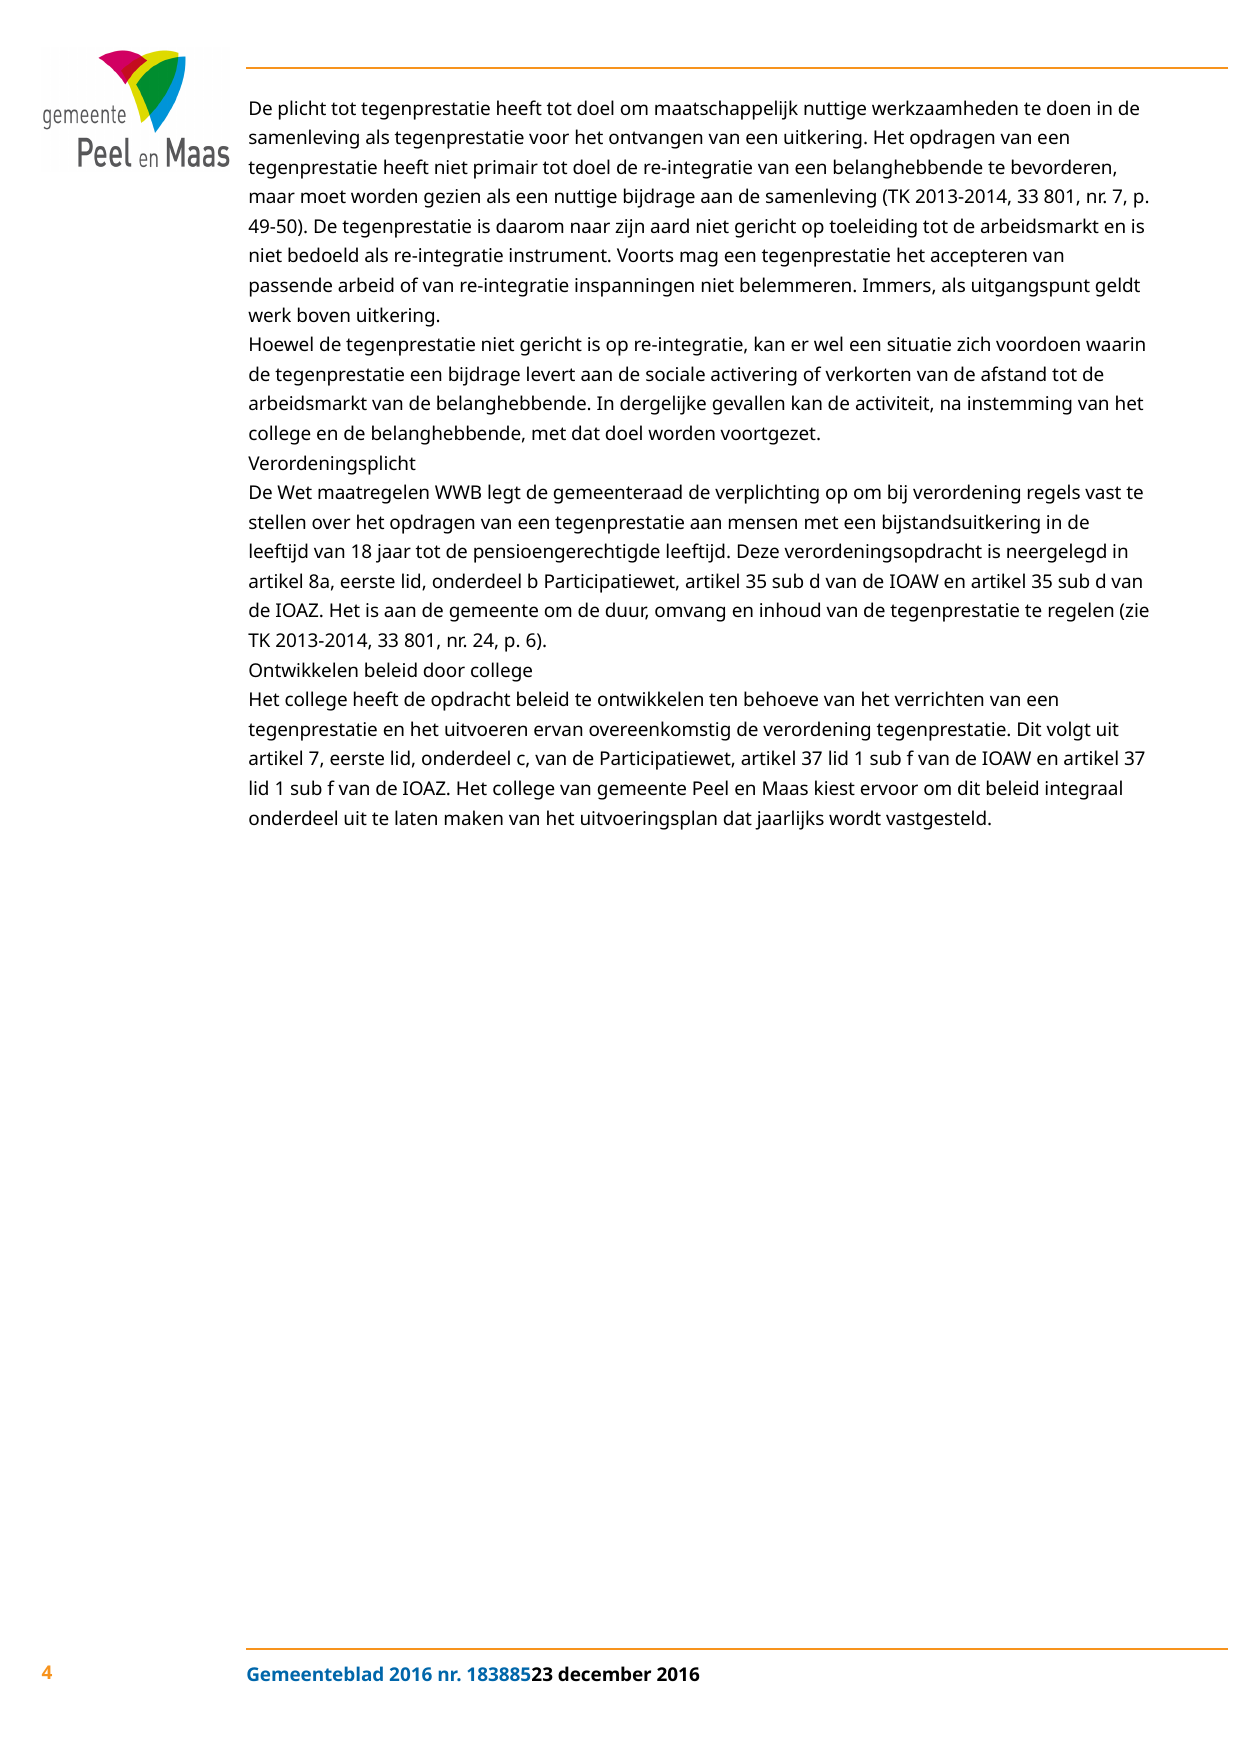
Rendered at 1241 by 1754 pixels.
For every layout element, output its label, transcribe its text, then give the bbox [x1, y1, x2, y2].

picture [41, 47, 231, 172]
text De plicht tot tegenprestatie heeft tot doel om maatschappelijk nuttige werkzaamheden te doen in de samenleving als tegenprestatie voor het ontvangen van een uitkering. Het opdragen van een tegenprestatie heeft niet primair tot doel de re-integratie van een belanghebbende te bevorderen, maar moet worden gezien als een nuttige bijdrage aan de samenleving (TK 2013-2014, 33 801, nr. 7, p. 49-50). De tegenprestatie is daarom naar zijn aard niet gericht op toeleiding tot de arbeidsmarkt en is niet bedoeld als re-integratie instrument. Voorts mag een tegenprestatie het accepteren van passende arbeid of van re-integratie inspanningen niet belemmeren. Immers, als uitgangspunt geldt werk boven uitkering. [248, 95, 1152, 328]
text Hoewel de tegenprestatie niet gericht is op re-integratie, kan er wel een situatie zich voordoen waarin de tegenprestatie een bijdrage levert aan de sociale activering of verkorten van de afstand tot de arbeidsmarkt van de belanghebbende. In dergelijke gevallen kan de activiteit, na instemming van het college en de belanghebbende, met dat doel worden voortgezet. [248, 331, 1152, 446]
text De Wet maatregelen WWB legt de gemeenteraad de verplichting op om bij verordening regels vast te stellen over het opdragen van een tegenprestatie aan mensen met een bijstandsuitkering in de leeftijd van 18 jaar tot de pensioengerechtigde leeftijd. Deze verordeningsopdracht is neergelegd in artikel 8a, eerste lid, onderdeel b Participatiewet, artikel 35 sub d van de IOAW en artikel 35 sub d van de IOAZ. Het is aan de gemeente om de duur, omvang en inhoud van de tegenprestatie te regelen (zie TK 2013-2014, 33 801, nr. 24, p. 6). [248, 479, 1152, 653]
text Verordeningsplicht [248, 450, 1152, 476]
text Het college heeft de opdracht beleid te ontwikkelen ten behoeve van het verrichten van een tegenprestatie en het uitvoeren ervan overeenkomstig de verordening tegenprestatie. Dit volgt uit artikel 7, eerste lid, onderdeel c, van de Participatiewet, artikel 37 lid 1 sub f van de IOAW en artikel 37 lid 1 sub f van de IOAZ. Het college van gemeente Peel en Maas kiest ervoor om dit beleid integraal onderdeel uit te laten maken van het uitvoeringsplan dat jaarlijks wordt vastgesteld. [248, 686, 1152, 831]
text Ontwikkelen beleid door college [248, 657, 1152, 683]
